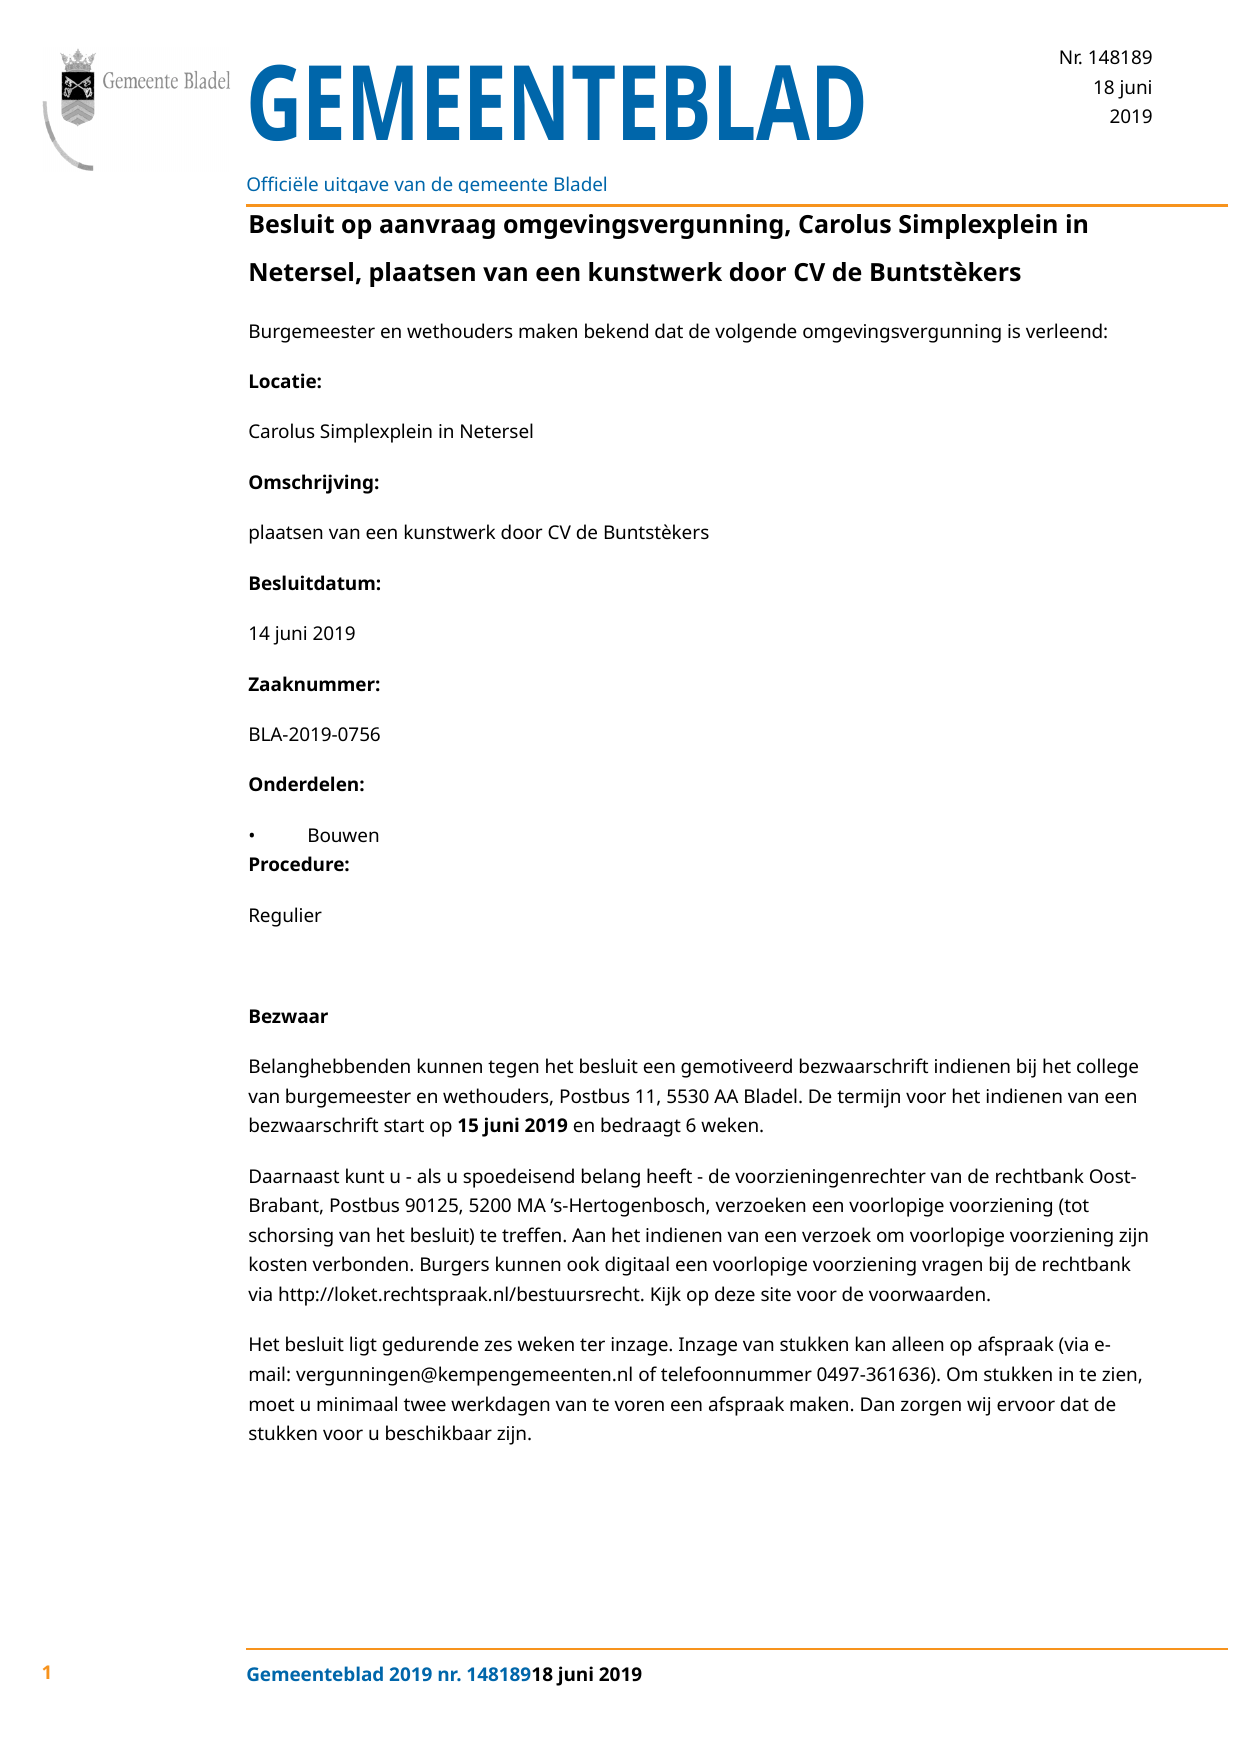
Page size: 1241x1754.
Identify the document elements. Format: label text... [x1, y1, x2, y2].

text Omschrijving: [248, 469, 1152, 495]
text Belanghebbenden kunnen tegen het besluit een gemotiveerd bezwaarschrift indienen bij het college van burgemeester en wethouders, Postbus 11, 5530 AA Bladel. De termijn voor het indienen van een bezwaarschrift start op 15 juni 2019 en bedraagt 6 weken. [248, 1053, 1152, 1138]
text Procedure: [248, 852, 1152, 877]
text Besluitdatum: [248, 570, 1152, 596]
text Regulier [248, 902, 1152, 928]
text Onderdelen: [248, 772, 1152, 797]
list Bouwen [248, 822, 1152, 848]
picture [41, 47, 231, 172]
text Zaaknummer: [248, 671, 1152, 697]
text Carolus Simplexplein in Netersel [248, 419, 1152, 444]
text Daarnaast kunt u - als u spoedeisend belang heeft - de voorzieningenrechter van de rechtbank Oost-Brabant, Postbus 90125, 5200 MA ’s-Hertogenbosch, verzoeken een voorlopige voorziening (tot schorsing van het besluit) te treffen. Aan het indienen van een verzoek om voorlopige voorziening zijn kosten verbonden. Burgers kunnen ook digitaal een voorlopige voorziening vragen bij de rechtbank via http://loket.rechtspraak.nl/bestuursrecht. Kijk op deze site voor de voorwaarden. [248, 1163, 1152, 1307]
text Bezwaar [248, 1003, 1152, 1029]
text 14 juni 2019 [248, 620, 1152, 646]
text plaatsen van een kunstwerk door CV de Buntstèkers [248, 519, 1152, 545]
text Locatie: [248, 368, 1152, 394]
text Het besluit ligt gedurende zes weken ter inzage. Inzage van stukken kan alleen op afspraak (via e-mail: vergunningen@kempengemeenten.nl of telefoonnummer 0497-361636). Om stukken in te zien, moet u minimaal twee werkdagen van te voren een afspraak maken. Dan zorgen wij ervoor dat de stukken voor u beschikbaar zijn. [248, 1332, 1152, 1446]
text Besluit op aanvraag omgevingsvergunning, Carolus Simplexplein in Netersel, plaatsen van een kunstwerk door CV de Buntstèkers [248, 207, 1152, 288]
text BLA-2019-0756 [248, 721, 1152, 747]
text Burgemeester en wethouders maken bekend dat de volgende omgevingsvergunning is verleend: [248, 318, 1152, 344]
